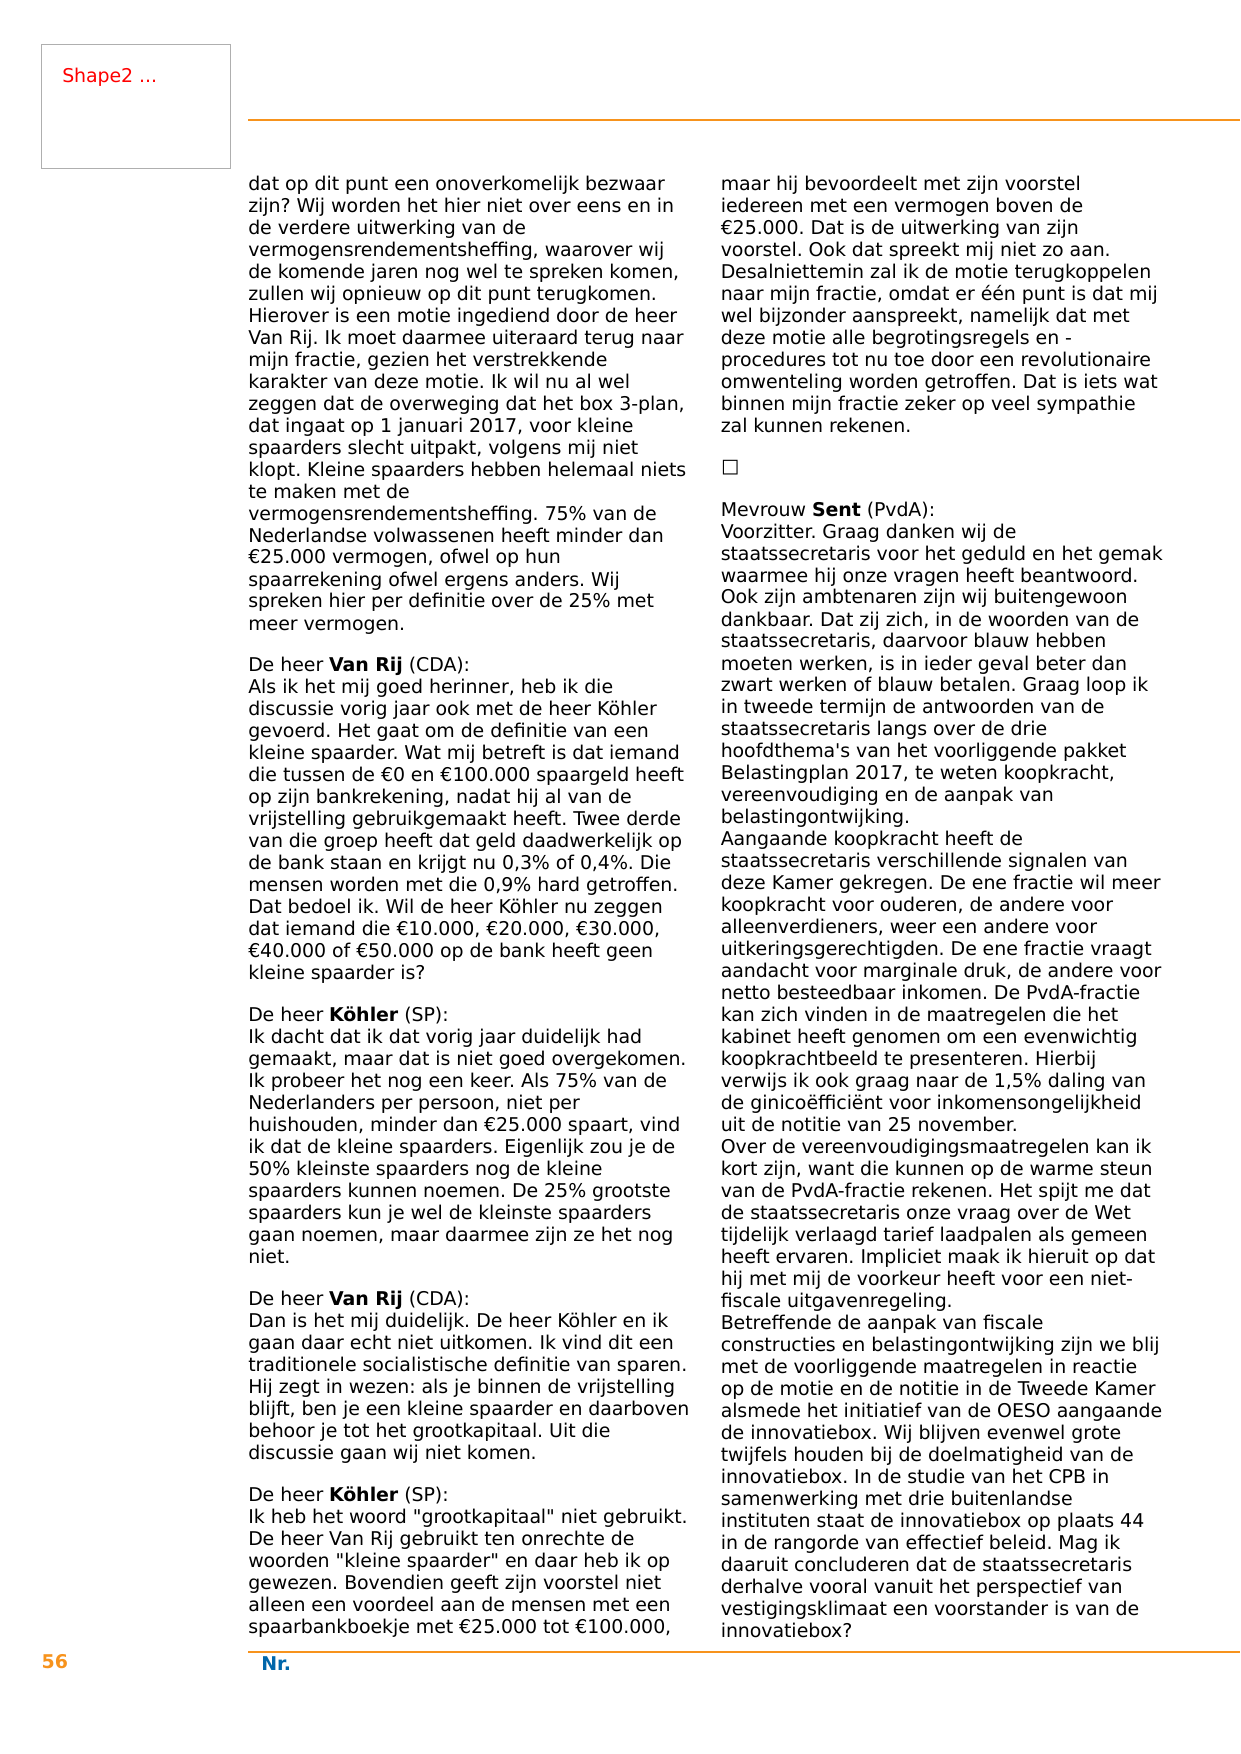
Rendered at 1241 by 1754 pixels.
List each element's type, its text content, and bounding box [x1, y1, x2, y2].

text De heer Köhler (SP): [248, 1004, 691, 1026]
text Voorzitter. Graag danken wij de staatssecretaris voor het geduld en het gemak waarmee hij onze vragen heeft beantwoord. Ook zijn ambtenaren zijn wij buitengewoon dankbaar. Dat zij zich, in de woorden van de staatssecretaris, daarvoor blauw hebben moeten werken, is in ieder geval beter dan zwart werken of blauw betalen. Graag loop ik in tweede termijn de antwoorden van de staatssecretaris langs over de drie hoofdthema's van het voorliggende pakket Belastingplan 2017, te weten koopkracht, vereenvoudiging en de aanpak van belastingontwijking. [721, 521, 1163, 828]
text Betreffende de aanpak van fiscale constructies en belastingontwijking zijn we blij met de voorliggende maatregelen in reactie op de motie en de notitie in de Tweede Kamer alsmede het initiatief van de OESO aangaande de innovatiebox. Wij blijven evenwel grote twijfels houden bij de doelmatigheid van de innovatiebox. In de studie van het CPB in samenwerking met drie buitenlandse instituten staat de innovatiebox op plaats 44 in de rangorde van effectief beleid. Mag ik daaruit concluderen dat de staatssecretaris derhalve vooral vanuit het perspectief van vestigingsklimaat een voorstander is van de innovatiebox? [721, 1312, 1163, 1641]
text Over de vereenvoudigingsmaatregelen kan ik kort zijn, want die kunnen op de warme steun van de PvdA-fractie rekenen. Het spijt me dat de staatssecretaris onze vraag over de Wet tijdelijk verlaagd tarief laadpalen als gemeen heeft ervaren. Impliciet maak ik hieruit op dat hij met mij de voorkeur heeft voor een niet-fiscale uitgavenregeling. [721, 1136, 1163, 1312]
text Als ik het mij goed herinner, heb ik die discussie vorig jaar ook met de heer Köhler gevoerd. Het gaat om de definitie van een kleine spaarder. Wat mij betreft is dat iemand die tussen de €0 en €100.000 spaargeld heeft op zijn bankrekening, nadat hij al van de vrijstelling gebruikgemaakt heeft. Twee derde van die groep heeft dat geld daadwerkelijk op de bank staan en krijgt nu 0,3% of 0,4%. Die mensen worden met die 0,9% hard getroffen. Dat bedoel ik. Wil de heer Köhler nu zeggen dat iemand die €10.000, €20.000, €30.000, €40.000 of €50.000 op de bank heeft geen kleine spaarder is? [248, 676, 691, 984]
text Hierover is een motie ingediend door de heer Van Rij. Ik moet daarmee uiteraard terug naar mijn fractie, gezien het verstrekkende karakter van deze motie. Ik wil nu al wel zeggen dat de overweging dat het box 3-plan, dat ingaat op 1 januari 2017, voor kleine spaarders slecht uitpakt, volgens mij niet klopt. Kleine spaarders hebben helemaal niets te maken met de vermogensrendementsheffing. 75% van de Nederlandse volwassenen heeft minder dan €25.000 vermogen, ofwel op hun spaarrekening ofwel ergens anders. Wij spreken hier per definitie over de 25% met meer vermogen. [248, 305, 691, 634]
text Mevrouw Sent (PvdA): [721, 498, 1163, 521]
text dat op dit punt een onoverkomelijk bezwaar zijn? Wij worden het hier niet over eens en in de verdere uitwerking van de vermogensrendementsheffing, waarover wij de komende jaren nog wel te spreken komen, zullen wij opnieuw op dit punt terugkomen. [248, 173, 691, 305]
text Ik heb het woord "grootkapitaal" niet gebruikt. De heer Van Rij gebruikt ten onrechte de woorden "kleine spaarder" en daar heb ik op gewezen. Bovendien geeft zijn voorstel niet alleen een voordeel aan de mensen met een spaarbankboekje met €25.000 tot €100.000, [248, 1506, 691, 1637]
text maar hij bevoordeelt met zijn voorstel iedereen met een vermogen boven de €25.000. Dat is de uitwerking van zijn voorstel. Ook dat spreekt mij niet zo aan. Desalniettemin zal ik de motie terugkoppelen naar mijn fractie, omdat er één punt is dat mij wel bijzonder aanspreekt, namelijk dat met deze motie alle begrotingsregels en -procedures tot nu toe door een revolutionaire omwenteling worden getroffen. Dat is iets wat binnen mijn fractie zeker op veel sympathie zal kunnen rekenen. [721, 173, 1163, 437]
text Aangaande koopkracht heeft de staatssecretaris verschillende signalen van deze Kamer gekregen. De ene fractie wil meer koopkracht voor ouderen, de andere voor alleenverdieners, weer een andere voor uitkeringsgerechtigden. De ene fractie vraagt aandacht voor marginale druk, de andere voor netto besteedbaar inkomen. De PvdA-fractie kan zich vinden in de maatregelen die het kabinet heeft genomen om een evenwichtig koopkrachtbeeld te presenteren. Hierbij verwijs ik ook graag naar de 1,5% daling van de ginicoëfficiënt voor inkomensongelijkheid uit de notitie van 25 november. [721, 828, 1163, 1136]
text De heer Köhler (SP): [248, 1484, 691, 1506]
text De heer Van Rij (CDA): [248, 1288, 691, 1310]
text Dan is het mij duidelijk. De heer Köhler en ik gaan daar echt niet uitkomen. Ik vind dit een traditionele socialistische definitie van sparen. Hij zegt in wezen: als je binnen de vrijstelling blijft, ben je een kleine spaarder en daarboven behoor je tot het grootkapitaal. Uit die discussie gaan wij niet komen. [248, 1310, 691, 1464]
text De heer Van Rij (CDA): [248, 654, 691, 676]
text ⬜ [721, 457, 1163, 478]
text Ik dacht dat ik dat vorig jaar duidelijk had gemaakt, maar dat is niet goed overgekomen. Ik probeer het nog een keer. Als 75% van de Nederlanders per persoon, niet per huishouden, minder dan €25.000 spaart, vind ik dat de kleine spaarders. Eigenlijk zou je de 50% kleinste spaarders nog de kleine spaarders kunnen noemen. De 25% grootste spaarders kun je wel de kleinste spaarders gaan noemen, maar daarmee zijn ze het nog niet. [248, 1026, 691, 1268]
